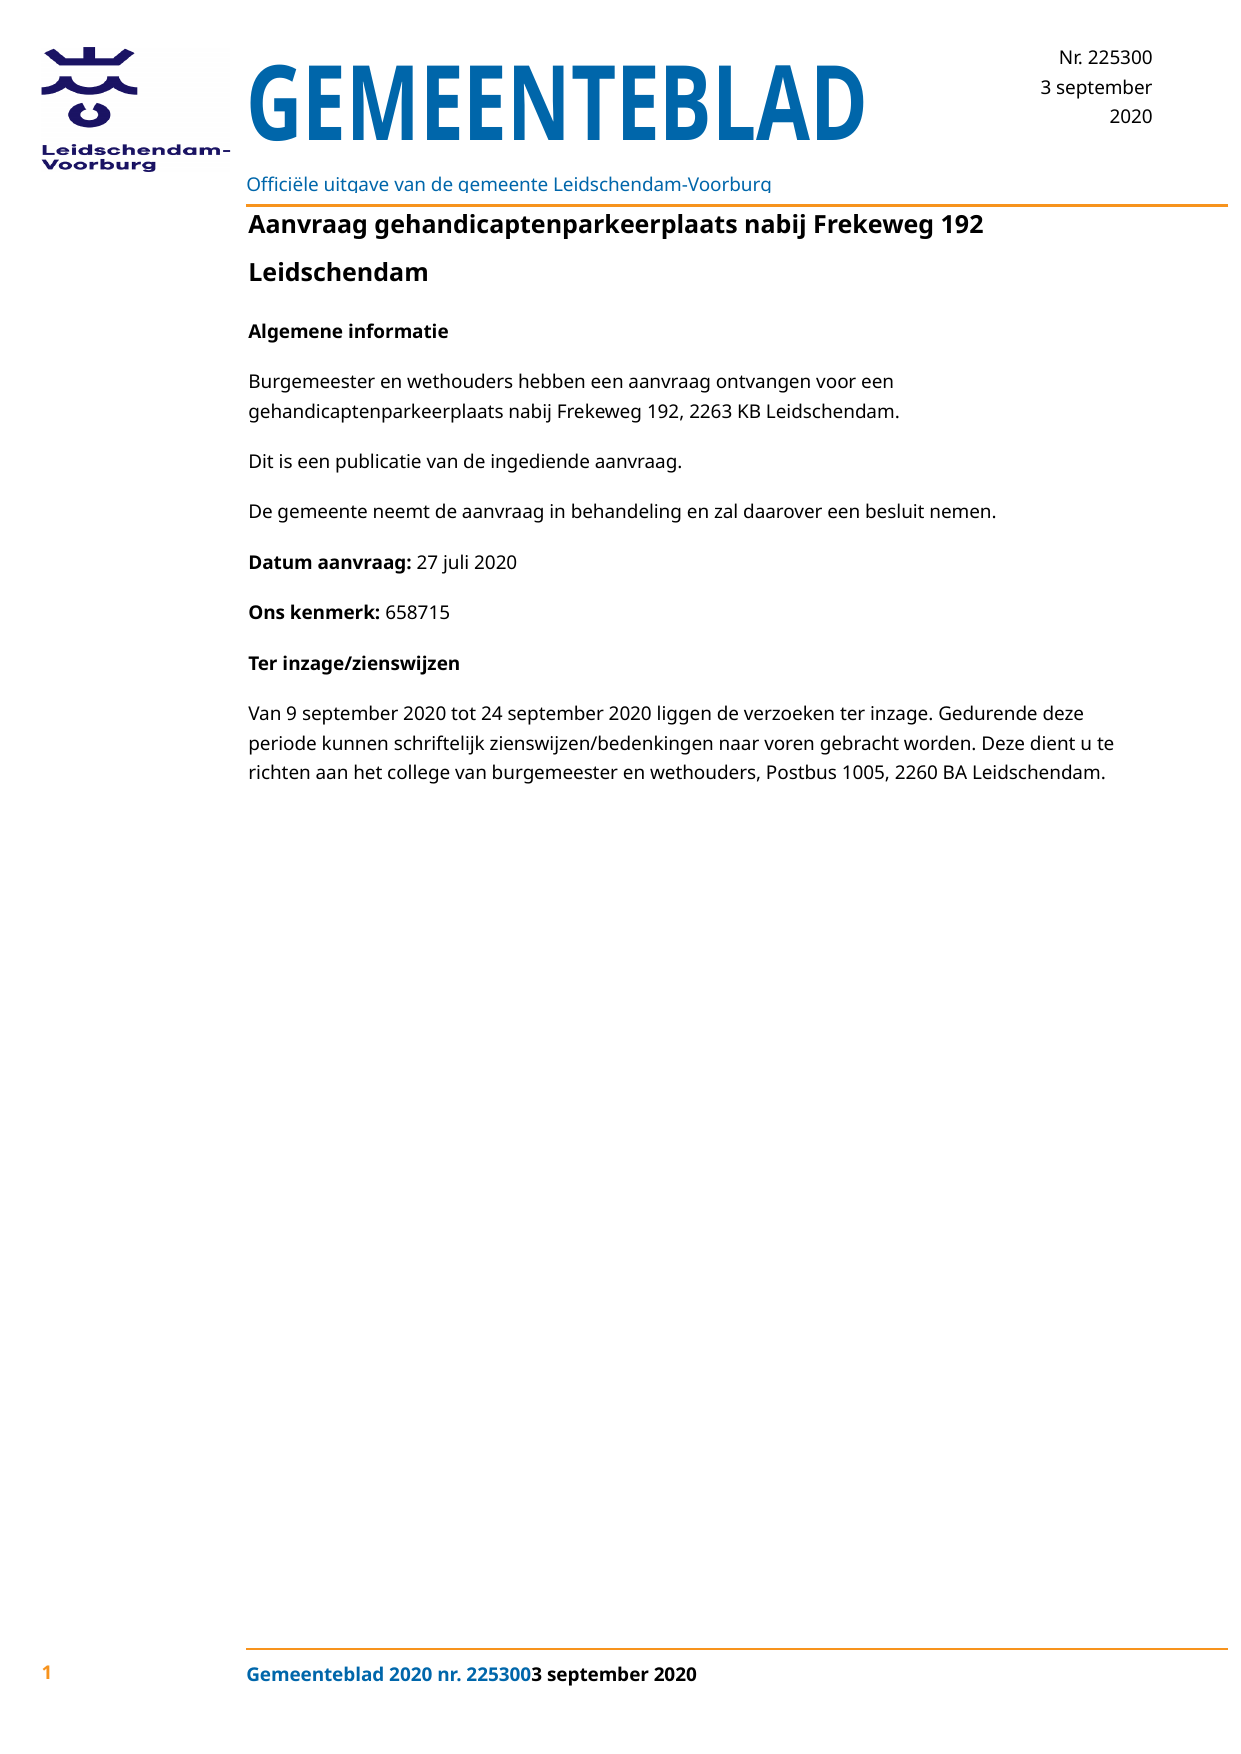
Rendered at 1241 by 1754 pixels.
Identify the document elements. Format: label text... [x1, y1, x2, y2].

text Datum aanvraag: 27 juli 2020 [248, 549, 1152, 575]
text Ons kenmerk: 658715 [248, 599, 1152, 625]
text Aanvraag gehandicaptenparkeerplaats nabij Frekeweg 192 Leidschendam [248, 207, 1152, 288]
text Ter inzage/zienswijzen [248, 650, 1152, 676]
text Burgemeester en wethouders hebben een aanvraag ontvangen voor een gehandicaptenparkeerplaats nabij Frekeweg 192, 2263 KB Leidschendam. [248, 368, 1152, 424]
picture [41, 47, 231, 172]
text Van 9 september 2020 tot 24 september 2020 liggen de verzoeken ter inzage. Gedurende deze periode kunnen schriftelijk zienswijzen/bedenkingen naar voren gebracht worden. Deze dient u te richten aan het college van burgemeester en wethouders, Postbus 1005, 2260 BA Leidschendam. [248, 700, 1152, 785]
text Algemene informatie [248, 318, 1152, 344]
text Dit is een publicatie van de ingediende aanvraag. [248, 448, 1152, 474]
text De gemeente neemt de aanvraag in behandeling en zal daarover een besluit nemen. [248, 499, 1152, 524]
